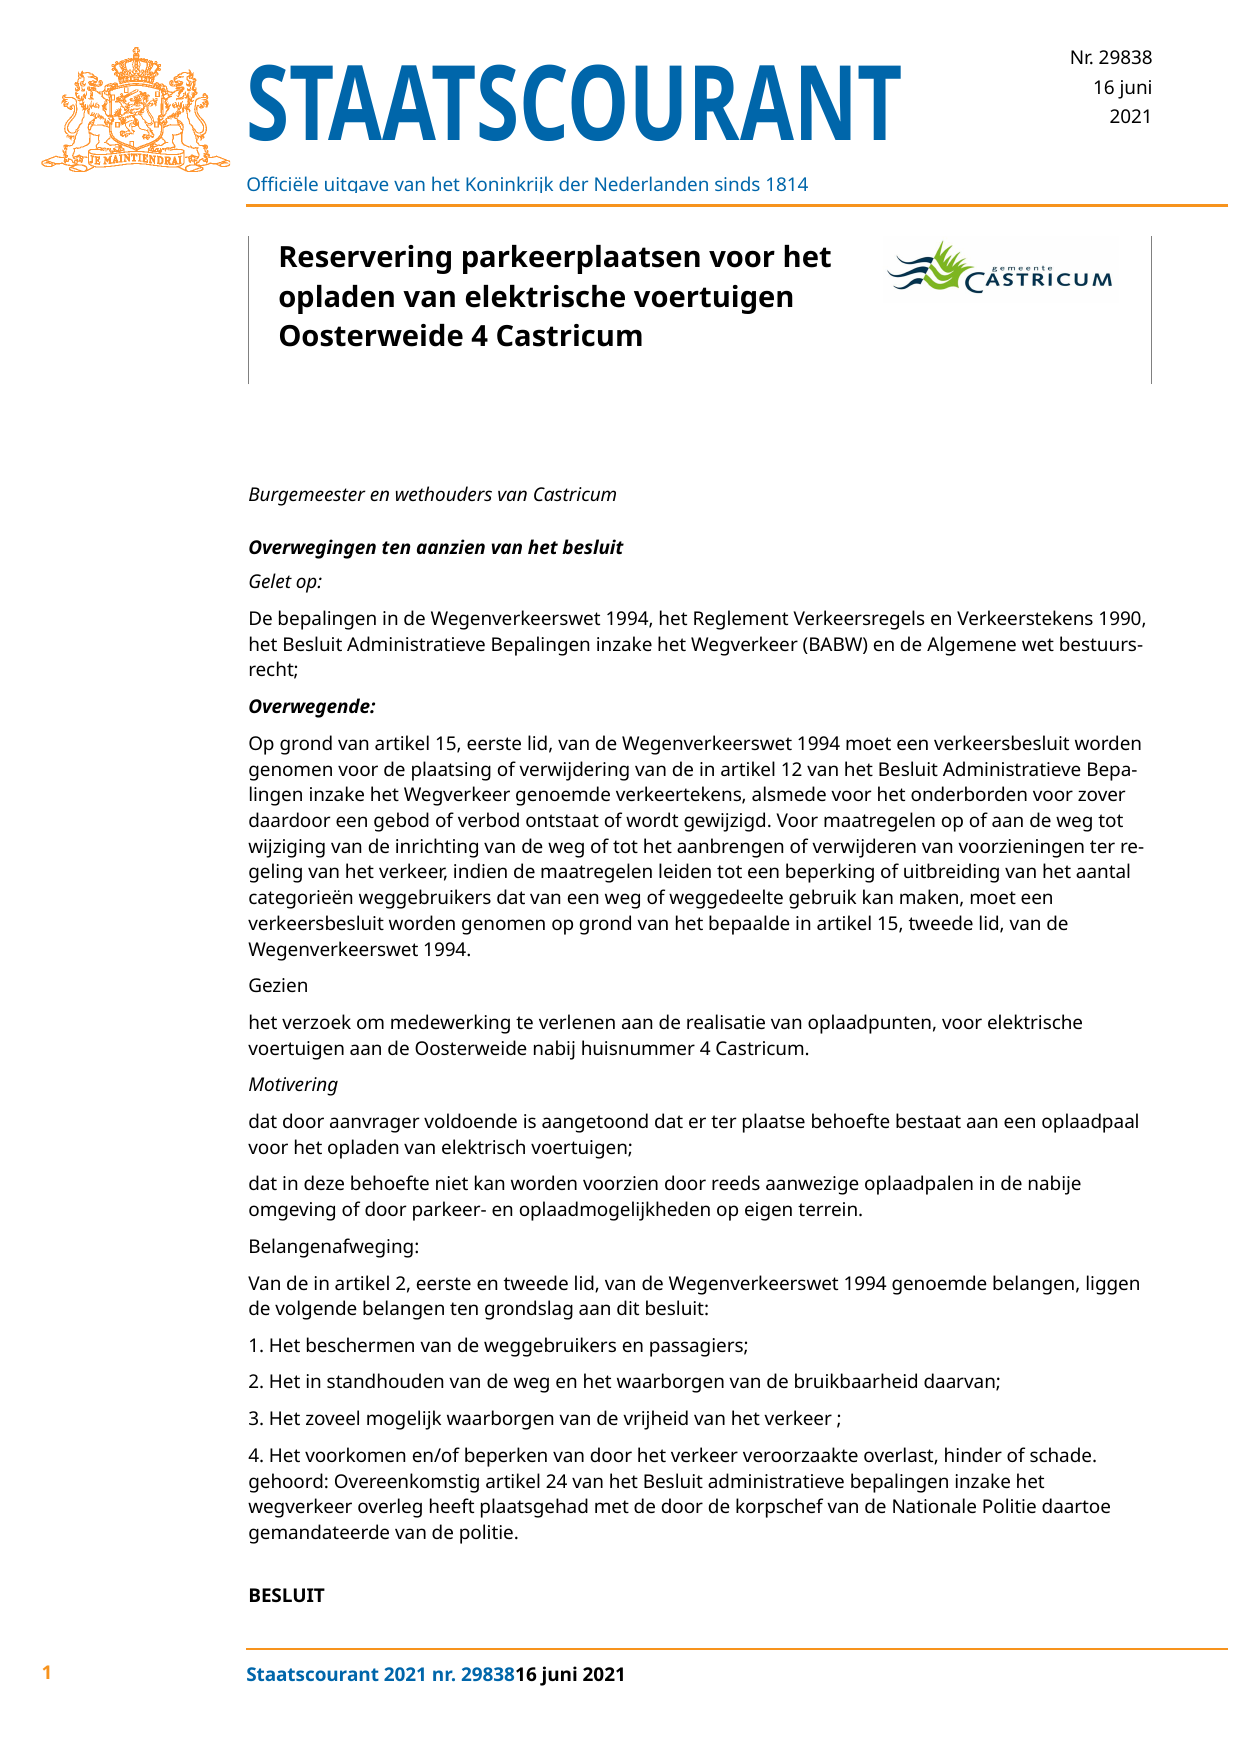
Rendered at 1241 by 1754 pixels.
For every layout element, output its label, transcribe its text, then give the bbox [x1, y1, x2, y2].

text Gelet op: [248, 568, 1152, 594]
table_header Reservering parkeerplaatsen voor het opladen van elektrische voertuigen Oosterweide 4 Castricum [249, 236, 850, 384]
text Gezien [248, 972, 1152, 998]
text Overwegingen ten aanzien van het besluit [248, 534, 1152, 560]
text De bepalingen in de Wegenverkeerswet 1994, het Reglement Verkeersregels en Verkeerstekens 1990, het Besluit Administratieve Bepalingen inzake het Wegverkeer (BABW) en de Algemene wet bestuurs-recht; [248, 605, 1152, 682]
text 2. Het in standhouden van de weg en het waarborgen van de bruikbaarheid daarvan; [248, 1369, 1152, 1394]
text Overwegende: [248, 693, 1152, 719]
text Op grond van artikel 15, eerste lid, van de Wegenverkeerswet 1994 moet een verkeersbesluit worden genomen voor de plaatsing of verwijdering van de in artikel 12 van het Besluit Administratieve Bepa-lingen inzake het Wegverkeer genoemde verkeertekens, alsmede voor het onderborden voor zover daardoor een gebod of verbod ontstaat of wordt gewijzigd. Voor maatregelen op of aan de weg tot wijziging van de inrichting van de weg of tot het aanbrengen of verwijderen van voorzieningen ter re-geling van het verkeer, indien de maatregelen leiden tot een beperking of uitbreiding van het aantal categorieën weggebruikers dat van een weg of weggedeelte gebruik kan maken, moet een verkeersbesluit worden genomen op grond van het bepaalde in artikel 15, tweede lid, van de Wegenverkeerswet 1994. [248, 730, 1152, 962]
text het verzoek om medewerking te verlenen aan de realisatie van oplaadpunten, voor elektrische voertuigen aan de Oosterweide nabij huisnummer 4 Castricum. [248, 1009, 1152, 1061]
text Belangenafweging: [248, 1233, 1152, 1259]
text 1. Het beschermen van de weggebruikers en passagiers; [248, 1332, 1152, 1358]
text Burgemeester en wethouders van Castricum [248, 482, 1152, 507]
table_header [850, 303, 1151, 384]
table_header [850, 236, 882, 302]
text dat door aanvrager voldoende is aangetoond dat er ter plaatse behoefte bestaat aan een oplaadpaal voor het opladen van elektrisch voertuigen; [248, 1108, 1152, 1160]
picture [41, 47, 231, 172]
text dat in deze behoefte niet kan worden voorzien door reeds aanwezige oplaadpalen in de nabije omgeving of door parkeer- en oplaadmogelijkheden op eigen terrein. [248, 1171, 1152, 1222]
text BESLUIT [248, 1582, 1152, 1608]
text 4. Het voorkomen en/of beperken van door het verkeer veroorzaakte overlast, hinder of schade. gehoord: Overeenkomstig artikel 24 van het Besluit administratieve bepalingen inzake het wegverkeer overleg heeft plaatsgehad met de door de korpschef van de Nationale Politie daartoe gemandateerde van de politie. [248, 1442, 1152, 1545]
picture [882, 236, 1119, 303]
text Motivering [248, 1072, 1152, 1097]
table_header [1119, 236, 1151, 302]
text 3. Het zoveel mogelijk waarborgen van de vrijheid van het verkeer ; [248, 1405, 1152, 1431]
text Van de in artikel 2, eerste en tweede lid, van de Wegenverkeerswet 1994 genoemde belangen, liggen de volgende belangen ten grondslag aan dit besluit: [248, 1270, 1152, 1321]
